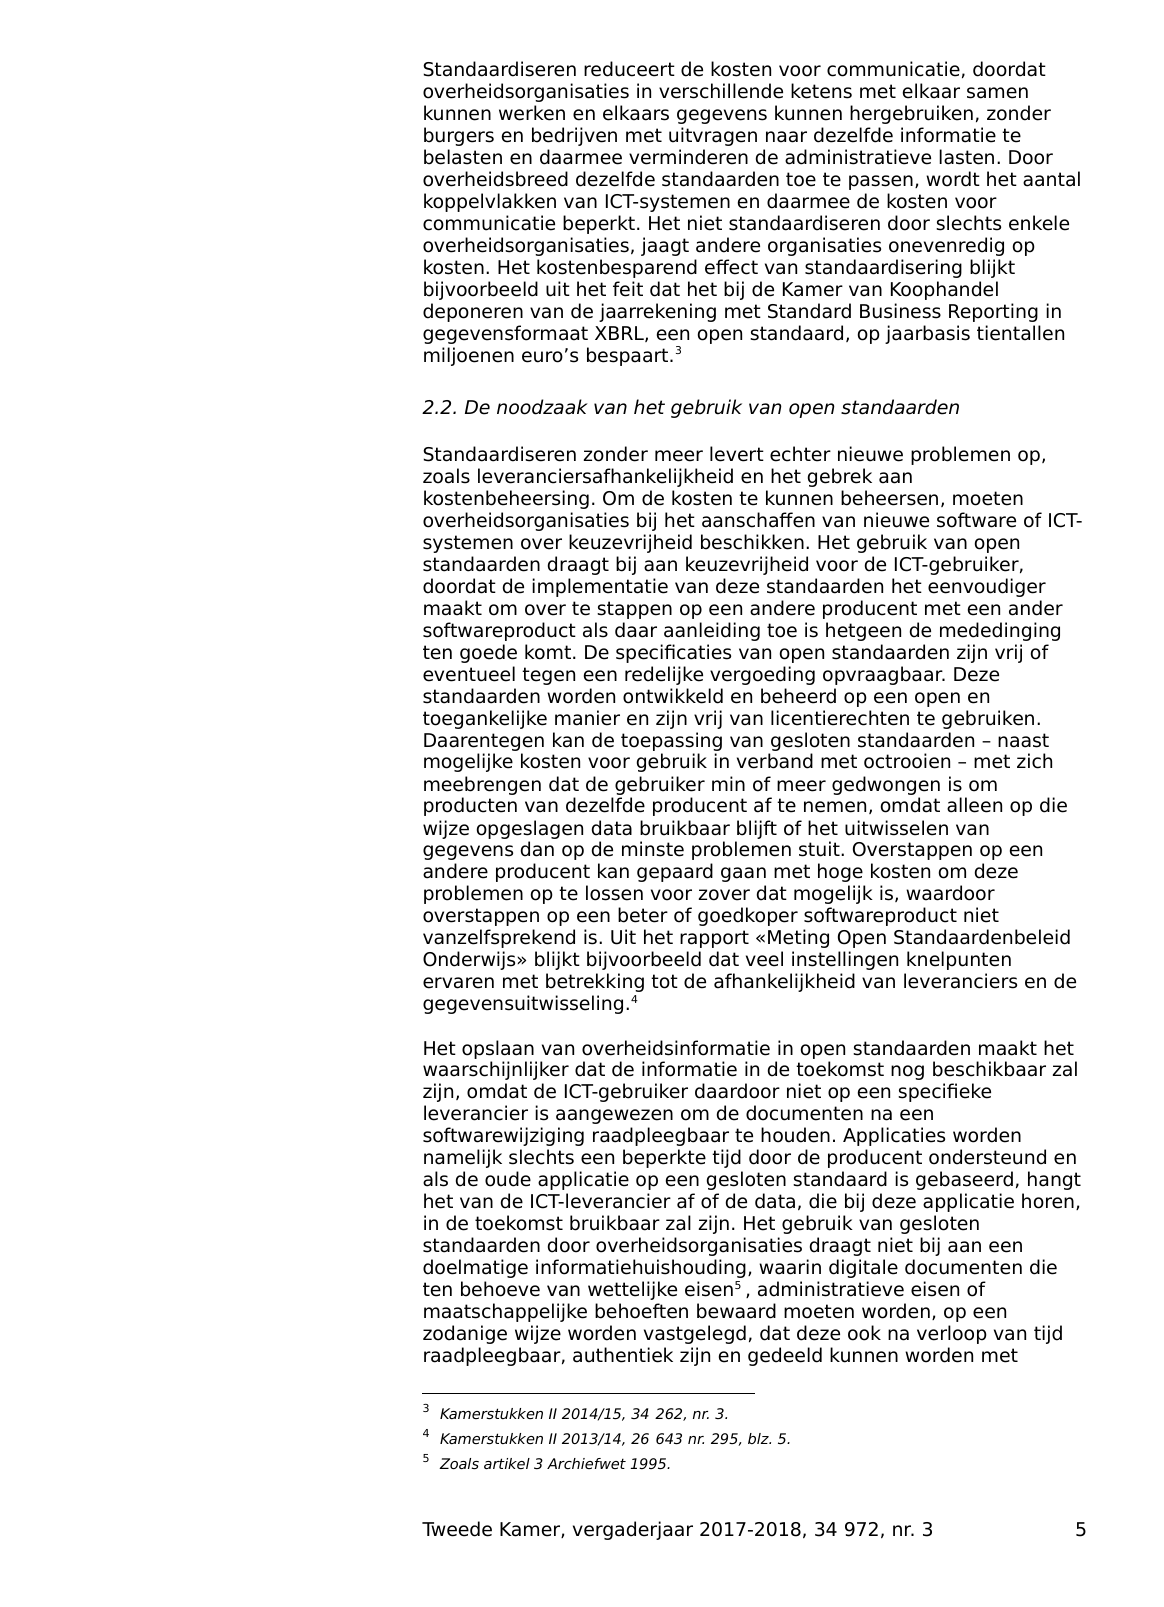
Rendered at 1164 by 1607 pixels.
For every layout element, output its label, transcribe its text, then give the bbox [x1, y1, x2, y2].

text Kamerstukken II 2014/15, 34 262, nr. 3. [422, 1402, 1087, 1424]
subtitle 2.2. De noodzaak van het gebruik van open standaarden [422, 397, 1087, 419]
text Standaardiseren reduceert de kosten voor communicatie, doordat overheidsorganisaties in verschillende ketens met elkaar samen kunnen werken en elkaars gegevens kunnen hergebruiken, zonder burgers en bedrijven met uitvragen naar dezelfde informatie te belasten en daarmee verminderen de administratieve lasten. Door overheidsbreed dezelfde standaarden toe te passen, wordt het aantal koppelvlakken van ICT-systemen en daarmee de kosten voor communicatie beperkt. Het niet standaardiseren door slechts enkele overheidsorganisaties, jaagt andere organisaties onevenredig op kosten. Het kostenbesparend effect van standaardisering blijkt bijvoorbeeld uit het feit dat het bij de Kamer van Koophandel deponeren van de jaarrekening met Standard Business Reporting in gegevensformaat XBRL, een open standaard, op jaarbasis tientallen miljoenen euro’s bespaart. [422, 59, 1087, 367]
text Het opslaan van overheidsinformatie in open standaarden maakt het waarschijnlijker dat de informatie in de toekomst nog beschikbaar zal zijn, omdat de ICT-gebruiker daardoor niet op een specifieke leverancier is aangewezen om de documenten na een softwarewijziging raadpleegbaar te houden. Applicaties worden namelijk slechts een beperkte tijd door de producent ondersteund en als de oude applicatie op een gesloten standaard is gebaseerd, hangt het van de ICT-leverancier af of de data, die bij deze applicatie horen, in de toekomst bruikbaar zal zijn. Het gebruik van gesloten standaarden door overheidsorganisaties draagt niet bij aan een doelmatige informatiehuishouding, waarin digitale documenten die ten behoeve van wettelijke eisen, administratieve eisen of maatschappelijke behoeften bewaard moeten worden, op een zodanige wijze worden vastgelegd, dat deze ook na verloop van tijd raadpleegbaar, authentiek zijn en gedeeld kunnen worden met [422, 1037, 1087, 1367]
text Standaardiseren zonder meer levert echter nieuwe problemen op, zoals leveranciersafhankelijkheid en het gebrek aan kostenbeheersing. Om de kosten te kunnen beheersen, moeten overheidsorganisaties bij het aanschaffen van nieuwe software of ICT-systemen over keuzevrijheid beschikken. Het gebruik van open standaarden draagt bij aan keuzevrijheid voor de ICT-gebruiker, doordat de implementatie van deze standaarden het eenvoudiger maakt om over te stappen op een andere producent met een ander softwareproduct als daar aanleiding toe is hetgeen de mededinging ten goede komt. De specificaties van open standaarden zijn vrij of eventueel tegen een redelijke vergoeding opvraagbaar. Deze standaarden worden ontwikkeld en beheerd op een open en toegankelijke manier en zijn vrij van licentierechten te gebruiken. Daarentegen kan de toepassing van gesloten standaarden – naast mogelijke kosten voor gebruik in verband met octrooien – met zich meebrengen dat de gebruiker min of meer gedwongen is om producten van dezelfde producent af te nemen, omdat alleen op die wijze opgeslagen data bruikbaar blijft of het uitwisselen van gegevens dan op de minste problemen stuit. Overstappen op een andere producent kan gepaard gaan met hoge kosten om deze problemen op te lossen voor zover dat mogelijk is, waardoor overstappen op een beter of goedkoper softwareproduct niet vanzelfsprekend is. Uit het rapport «Meting Open Standaardenbeleid Onderwijs» blijkt bijvoorbeeld dat veel instellingen knelpunten ervaren met betrekking tot de afhankelijkheid van leveranciers en de gegevensuitwisseling. [422, 444, 1087, 1015]
text Zoals artikel 3 Archiefwet 1995. [422, 1452, 1087, 1474]
text Kamerstukken II 2013/14, 26 643 nr. 295, blz. 5. [422, 1427, 1087, 1449]
